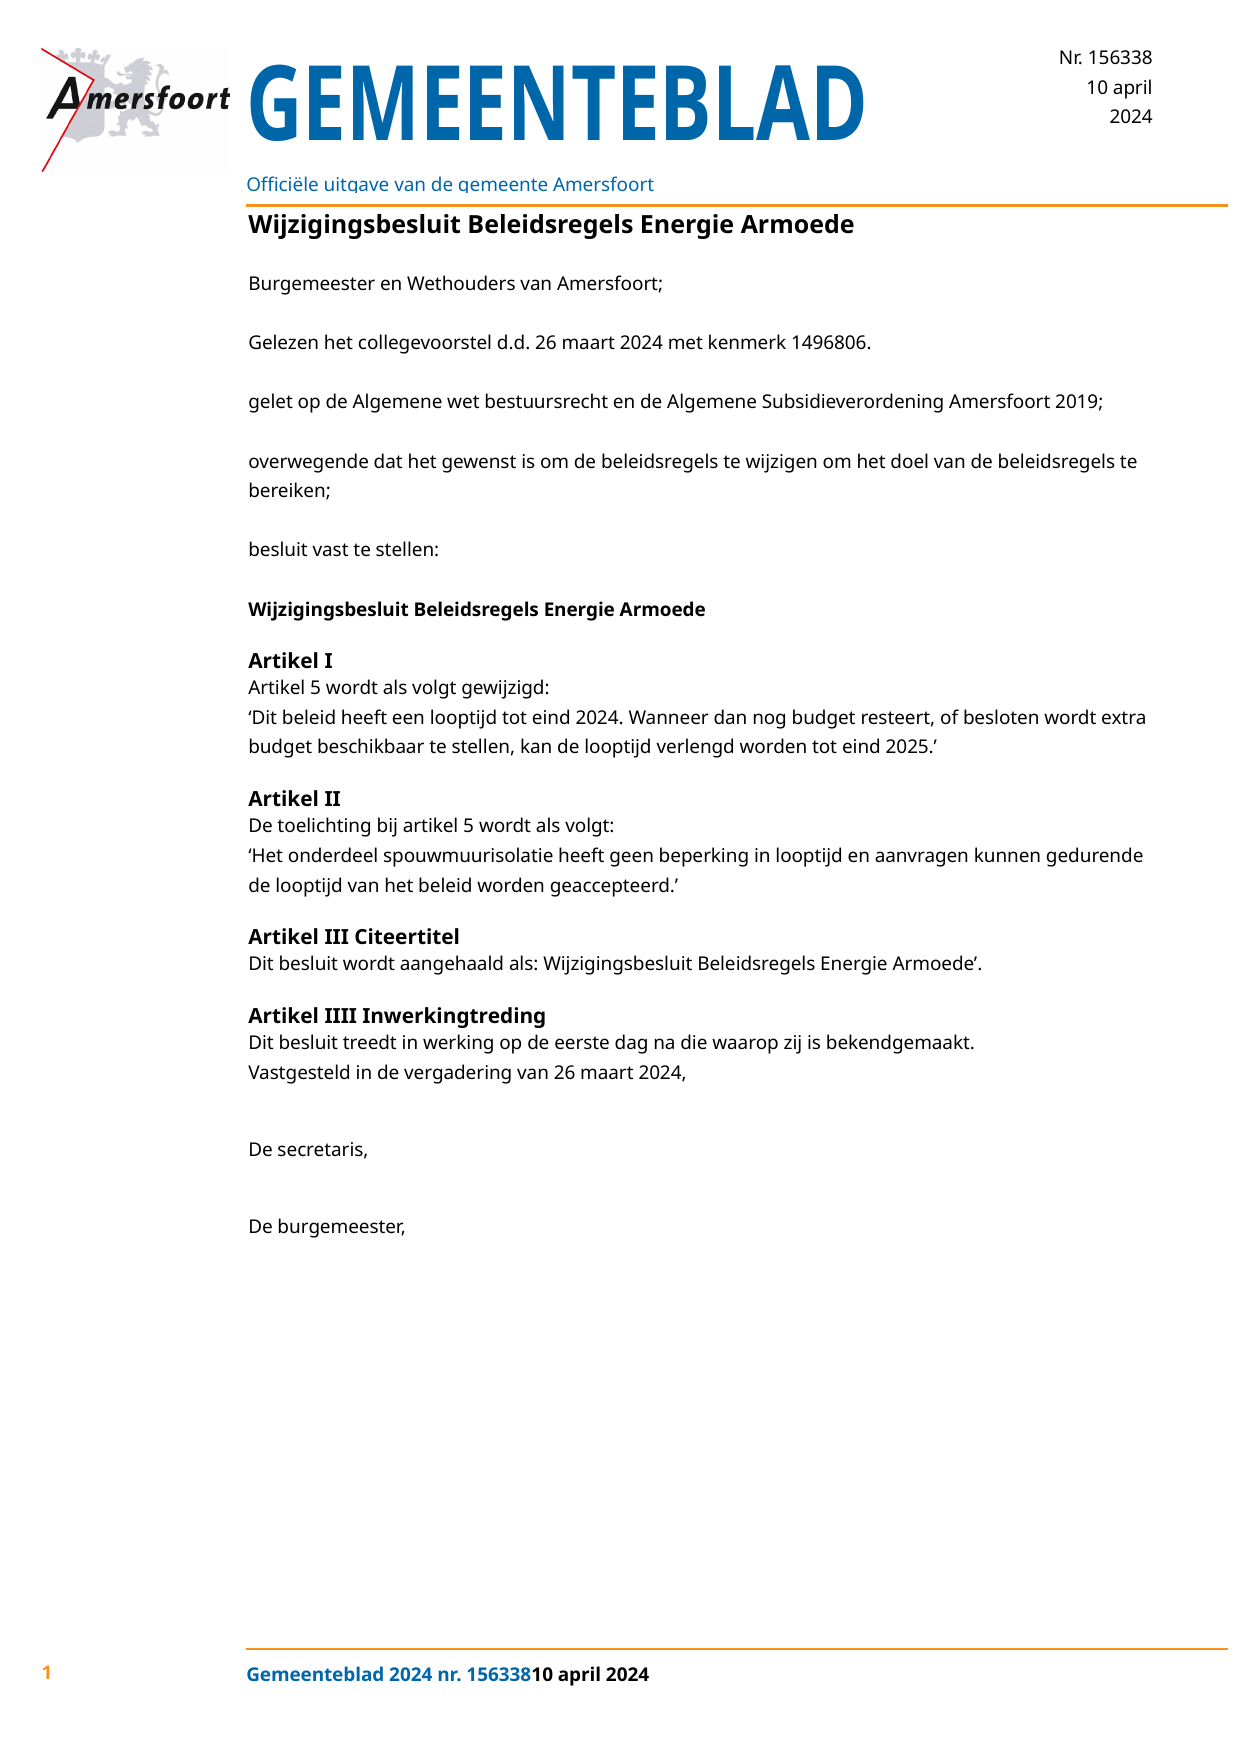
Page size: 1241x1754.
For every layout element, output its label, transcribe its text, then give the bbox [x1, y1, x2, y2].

text Wijzigingsbesluit Beleidsregels Energie Armoede [248, 207, 1152, 241]
text besluit vast te stellen: [248, 537, 1152, 562]
text Vastgesteld in de vergadering van 26 maart 2024, [248, 1059, 1152, 1085]
text ‘Het onderdeel spouwmuurisolatie heeft geen beperking in looptijd en aanvragen kunnen gedurende de looptijd van het beleid worden geaccepteerd.’ [248, 842, 1152, 897]
text Dit besluit wordt aangehaald als: Wijzigingsbesluit Beleidsregels Energie Armoede’. [248, 951, 1152, 976]
text De toelichting bij artikel 5 wordt als volgt: [248, 813, 1152, 838]
text Gelezen het collegevoorstel d.d. 26 maart 2024 met kenmerk 1496806. [248, 329, 1152, 355]
text Artikel III Citeertitel [248, 922, 1152, 951]
text De burgemeester, [248, 1213, 1152, 1239]
text ‘Dit beleid heeft een looptijd tot eind 2024. Wanneer dan nog budget resteert, of besloten wordt extra budget beschikbaar te stellen, kan de looptijd verlengd worden tot eind 2025.’ [248, 704, 1152, 759]
text gelet op de Algemene wet bestuursrecht en de Algemene Subsidieverordening Amersfoort 2019; [248, 389, 1152, 414]
text Artikel I [248, 646, 1152, 674]
text overwegende dat het gewenst is om de beleidsregels te wijzigen om het doel van de beleidsregels te bereiken; [248, 448, 1152, 503]
picture [41, 47, 231, 172]
text Artikel 5 wordt als volgt gewijzigd: [248, 674, 1152, 700]
text Burgemeester en Wethouders van Amersfoort; [248, 270, 1152, 296]
text Artikel IIII Inwerkingtreding [248, 1001, 1152, 1029]
text Artikel II [248, 784, 1152, 813]
text Dit besluit treedt in werking op de eerste dag na die waarop zij is bekendgemaakt. [248, 1029, 1152, 1055]
text De secretaris, [248, 1136, 1152, 1162]
text Wijzigingsbesluit Beleidsregels Energie Armoede [248, 596, 1152, 621]
